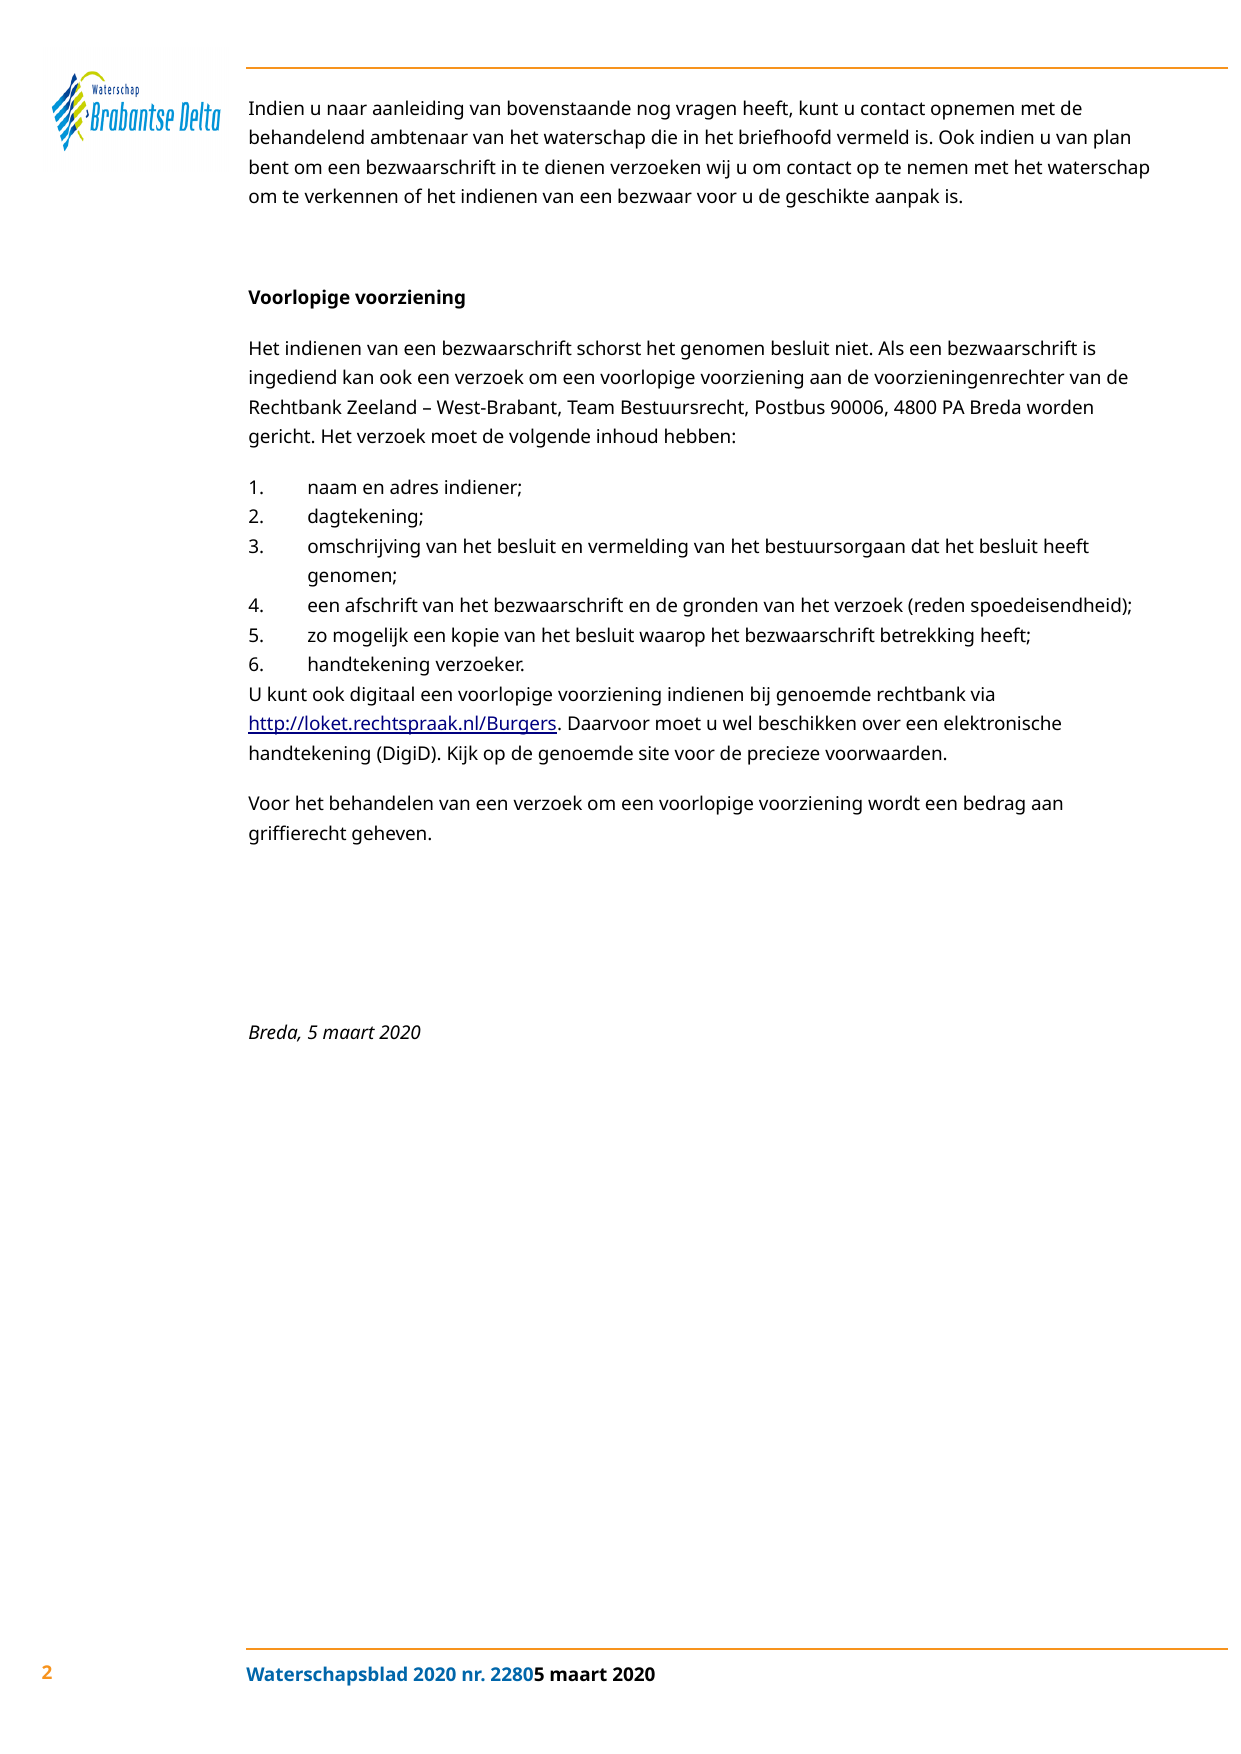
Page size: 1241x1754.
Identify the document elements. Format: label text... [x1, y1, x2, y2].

text Breda, 5 maart 2020 [248, 1019, 1152, 1045]
list naam en adres indiener; [248, 474, 1152, 500]
text Voorlopige voorziening [248, 284, 1152, 310]
picture [41, 47, 231, 172]
list zo mogelijk een kopie van het besluit waarop het bezwaarschrift betrekking heeft; [248, 622, 1152, 648]
text Het indienen van een bezwaarschrift schorst het genomen besluit niet. Als een bezwaarschrift is ingediend kan ook een verzoek om een voorlopige voorziening aan de voorzieningenrechter van de Rechtbank Zeeland – West-Brabant, Team Bestuursrecht, Postbus 90006, 4800 PA Breda worden gericht. Het verzoek moet de volgende inhoud hebben: [248, 335, 1152, 449]
list dagtekening; [248, 503, 1152, 529]
list handtekening verzoeker. [248, 651, 1152, 677]
list omschrijving van het besluit en vermelding van het bestuursorgaan dat het besluit heeft genomen; [248, 533, 1152, 588]
text Voor het behandelen van een verzoek om een voorlopige voorziening wordt een bedrag aan griffierecht geheven. [248, 791, 1152, 846]
text U kunt ook digitaal een voorlopige voorziening indienen bij genoemde rechtbank via http://loket.rechtspraak.nl/Burgers. Daarvoor moet u wel beschikken over een elektronische handtekening (DigiD). Kijk op de genoemde site voor de precieze voorwaarden. [248, 681, 1152, 766]
text Indien u naar aanleiding van bovenstaande nog vragen heeft, kunt u contact opnemen met de behandelend ambtenaar van het waterschap die in het briefhoofd vermeld is. Ook indien u van plan bent om een bezwaarschrift in te dienen verzoeken wij u om contact op te nemen met het waterschap om te verkennen of het indienen van een bezwaar voor u de geschikte aanpak is. [248, 95, 1152, 209]
list een afschrift van het bezwaarschrift en de gronden van het verzoek (reden spoedeisendheid); [248, 592, 1152, 618]
